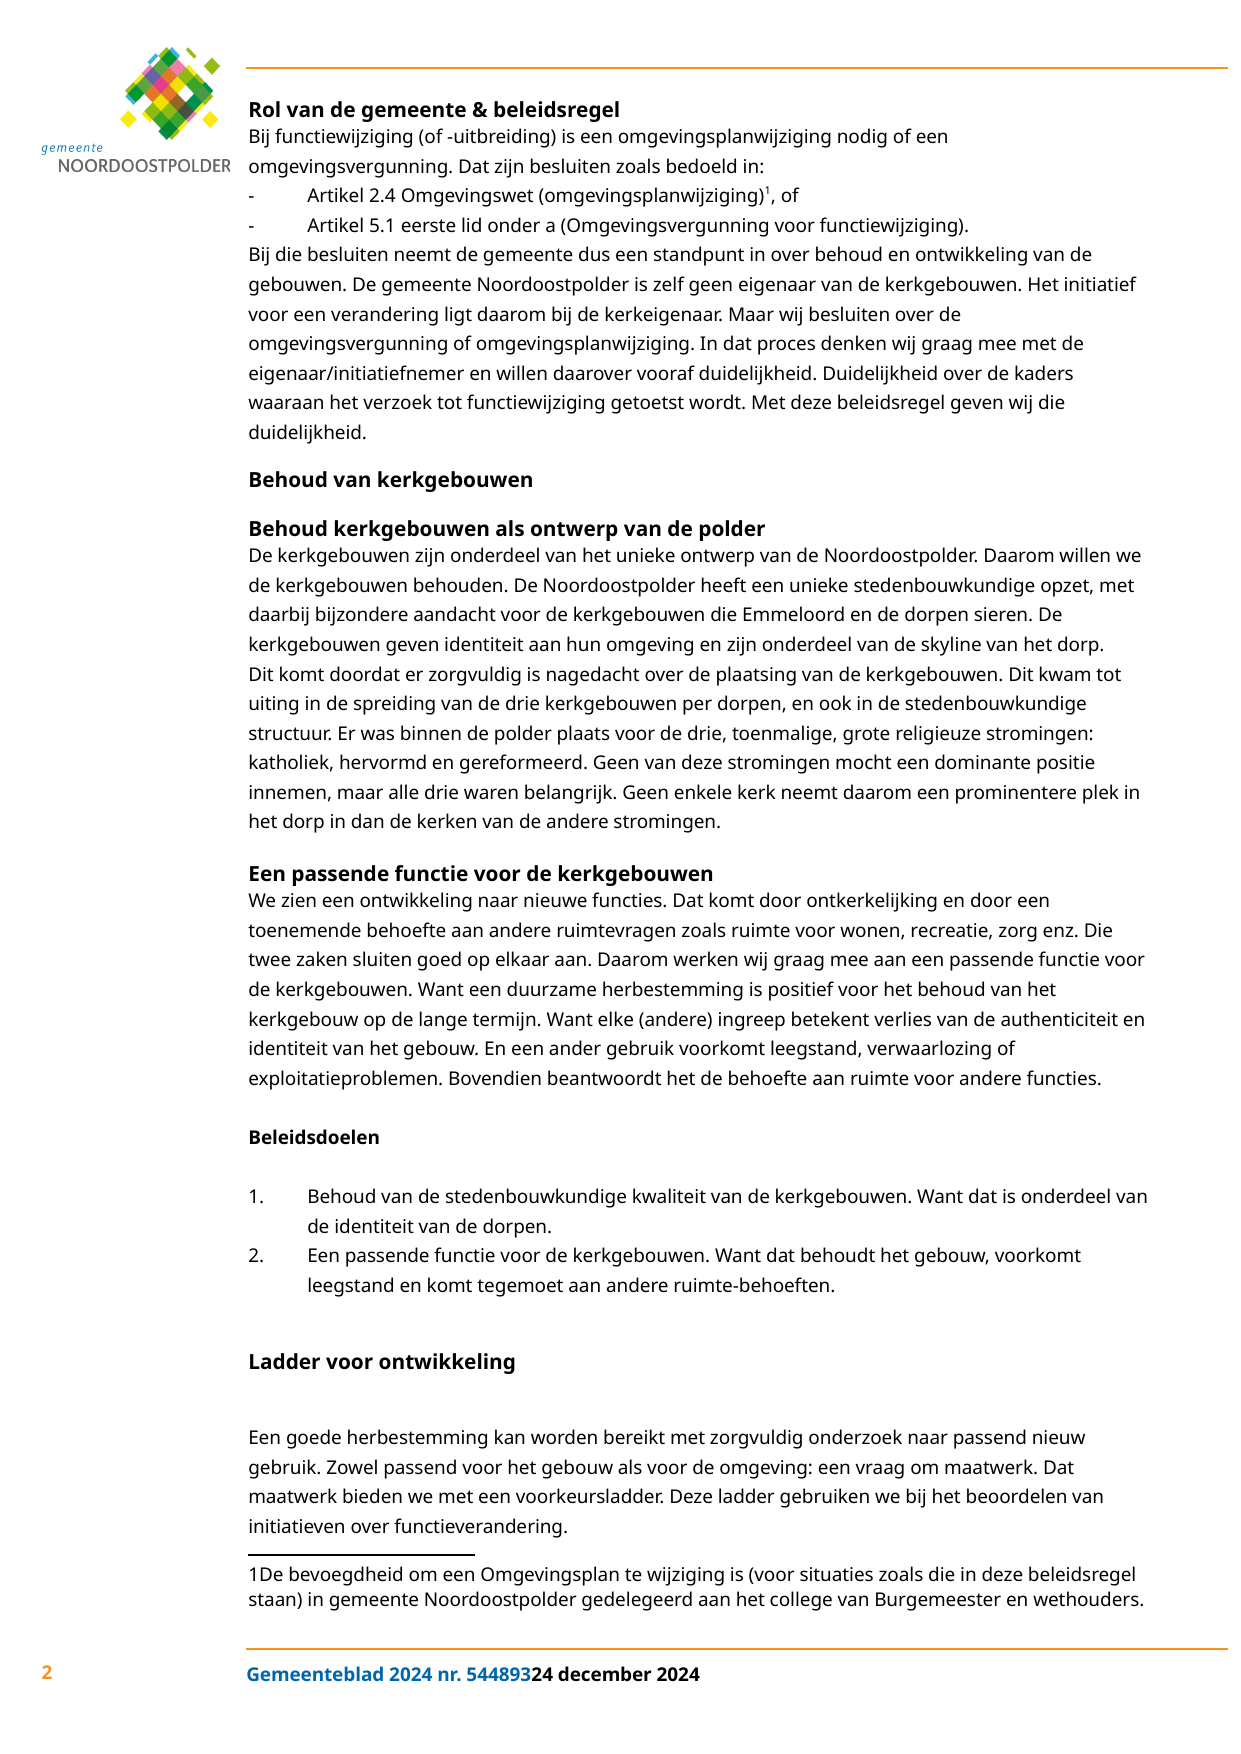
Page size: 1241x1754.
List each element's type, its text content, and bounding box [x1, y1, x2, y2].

text We zien een ontwikkeling naar nieuwe functies. Dat komt door ontkerkelijking en door een toenemende behoefte aan andere ruimtevragen zoals ruimte voor wonen, recreatie, zorg enz. Die twee zaken sluiten goed op elkaar aan. Daarom werken wij graag mee aan een passende functie voor de kerkgebouwen. Want een duurzame herbestemming is positief voor het behoud van het kerkgebouw op de lange termijn. Want elke (andere) ingreep betekent verlies van de authenticiteit en identiteit van het gebouw. En een ander gebruik voorkomt leegstand, verwaarlozing of exploitatieproblemen. Bovendien beantwoordt het de behoefte aan ruimte voor andere functies. [248, 887, 1152, 1091]
text Behoud van kerkgebouwen [248, 465, 1152, 493]
text Ladder voor ontwikkeling [248, 1347, 1152, 1375]
text Dit komt doordat er zorgvuldig is nagedacht over de plaatsing van de kerkgebouwen. Dit kwam tot uiting in de spreiding van de drie kerkgebouwen per dorpen, en ook in de stedenbouwkundige structuur. Er was binnen de polder plaats voor de drie, toenmalige, grote religieuze stromingen: katholiek, hervormd en gereformeerd. Geen van deze stromingen mocht een dominante positie innemen, maar alle drie waren belangrijk. Geen enkele kerk neemt daarom een prominentere plek in het dorp in dan de kerken van de andere stromingen. [248, 661, 1152, 834]
text De kerkgebouwen zijn onderdeel van het unieke ontwerp van de Noordoostpolder. Daarom willen we de kerkgebouwen behouden. De Noordoostpolder heeft een unieke stedenbouwkundige opzet, met daarbij bijzondere aandacht voor de kerkgebouwen die Emmeloord en de dorpen sieren. De kerkgebouwen geven identiteit aan hun omgeving en zijn onderdeel van de skyline van het dorp. [248, 542, 1152, 657]
list De bevoegdheid om een Omgevingsplan te wijziging is (voor situaties zoals die in deze beleidsregel staan) in gemeente Noordoostpolder gedelegeerd aan het college van Burgemeester en wethouders. [248, 1561, 1152, 1612]
text Een passende functie voor de kerkgebouwen [248, 859, 1152, 887]
table_header Beleidsdoelen Behoud van de stedenbouwkundige kwaliteit van de kerkgebouwen. Want dat is onderdeel van de identiteit van de dorpen. Een passende functie voor de kerkgebouwen. Want dat behoudt het gebouw, voorkomt leegstand en komt tegemoet aan andere ruimte-behoeften. [248, 1124, 1152, 1298]
list Artikel 5.1 eerste lid onder a (Omgevingsvergunning voor functiewijziging). [248, 212, 1152, 238]
picture [41, 47, 231, 172]
text Rol van de gemeente & beleidsregel [248, 95, 1152, 123]
text Bij die besluiten neemt de gemeente dus een standpunt in over behoud en ontwikkeling van de gebouwen. De gemeente Noordoostpolder is zelf geen eigenaar van de kerkgebouwen. Het initiatief voor een verandering ligt daarom bij de kerkeigenaar. Maar wij besluiten over de omgevingsvergunning of omgevingsplanwijziging. In dat proces denken wij graag mee met de eigenaar/initiatiefnemer en willen daarover vooraf duidelijkheid. Duidelijkheid over de kaders waaraan het verzoek tot functiewijziging getoetst wordt. Met deze beleidsregel geven wij die duidelijkheid. [248, 242, 1152, 445]
text Een goede herbestemming kan worden bereikt met zorgvuldig onderzoek naar passend nieuw gebruik. Zowel passend voor het gebouw als voor de omgeving: een vraag om maatwerk. Dat maatwerk bieden we met een voorkeursladder. Deze ladder gebruiken we bij het beoordelen van initiatieven over functieverandering. [248, 1424, 1152, 1539]
text Bij functiewijziging (of -uitbreiding) is een omgevingsplanwijziging nodig of een omgevingsvergunning. Dat zijn besluiten zoals bedoeld in: [248, 123, 1152, 178]
list Artikel 2.4 Omgevingswet (omgevingsplanwijziging), of [248, 182, 1152, 208]
text Behoud kerkgebouwen als ontwerp van de polder [248, 514, 1152, 542]
